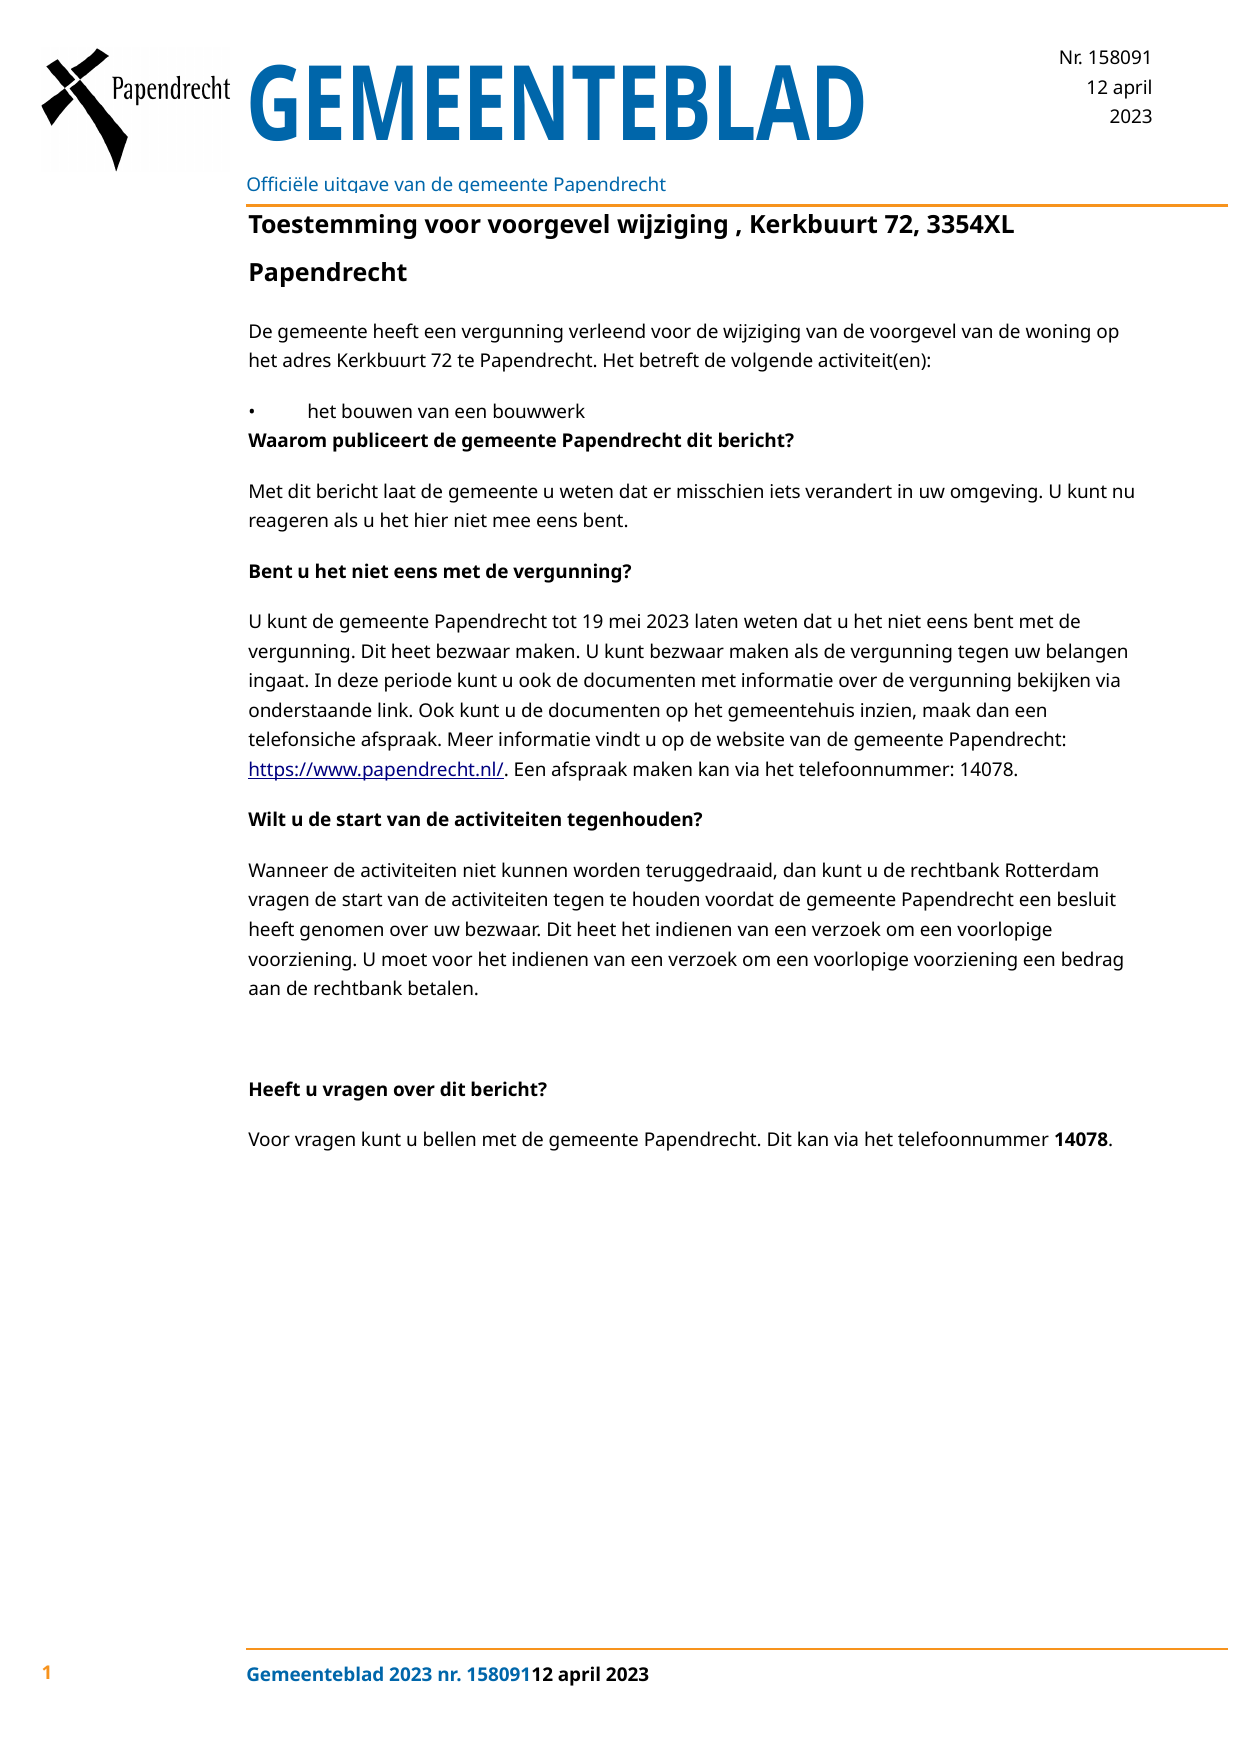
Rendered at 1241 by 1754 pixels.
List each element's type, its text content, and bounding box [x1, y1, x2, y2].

picture [41, 47, 231, 172]
text Voor vragen kunt u bellen met de gemeente Papendrecht. Dit kan via het telefoonnummer 14078. [248, 1127, 1152, 1152]
text Waarom publiceert de gemeente Papendrecht dit bericht? [248, 427, 1152, 453]
text De gemeente heeft een vergunning verleend voor de wijziging van de voorgevel van de woning op het adres Kerkbuurt 72 te Papendrecht. Het betreft de volgende activiteit(en): [248, 318, 1152, 373]
text Toestemming voor voorgevel wijziging , Kerkbuurt 72, 3354XL Papendrecht [248, 207, 1152, 288]
text Bent u het niet eens met de vergunning? [248, 558, 1152, 584]
text Wilt u de start van de activiteiten tegenhouden? [248, 807, 1152, 832]
text Heeft u vragen over dit bericht? [248, 1076, 1152, 1102]
text Met dit bericht laat de gemeente u weten dat er misschien iets verandert in uw omgeving. U kunt nu reageren als u het hier niet mee eens bent. [248, 478, 1152, 533]
text Wanneer de activiteiten niet kunnen worden teruggedraaid, dan kunt u de rechtbank Rotterdam vragen de start van de activiteiten tegen te houden voordat de gemeente Papendrecht een besluit heeft genomen over uw bezwaar. Dit heet het indienen van een verzoek om een voorlopige voorziening. U moet voor het indienen van een verzoek om een voorlopige voorziening een bedrag aan de rechtbank betalen. [248, 857, 1152, 1001]
text U kunt de gemeente Papendrecht tot 19 mei 2023 laten weten dat u het niet eens bent met de vergunning. Dit heet bezwaar maken. U kunt bezwaar maken als de vergunning tegen uw belangen ingaat. In deze periode kunt u ook de documenten met informatie over de vergunning bekijken via onderstaande link. Ook kunt u de documenten op het gemeentehuis inzien, maak dan een telefonsiche afspraak. Meer informatie vindt u op de website van de gemeente Papendrecht: https://www.papendrecht.nl/. Een afspraak maken kan via het telefoonnummer: 14078. [248, 608, 1152, 782]
list het bouwen van een bouwwerk [248, 398, 1152, 424]
